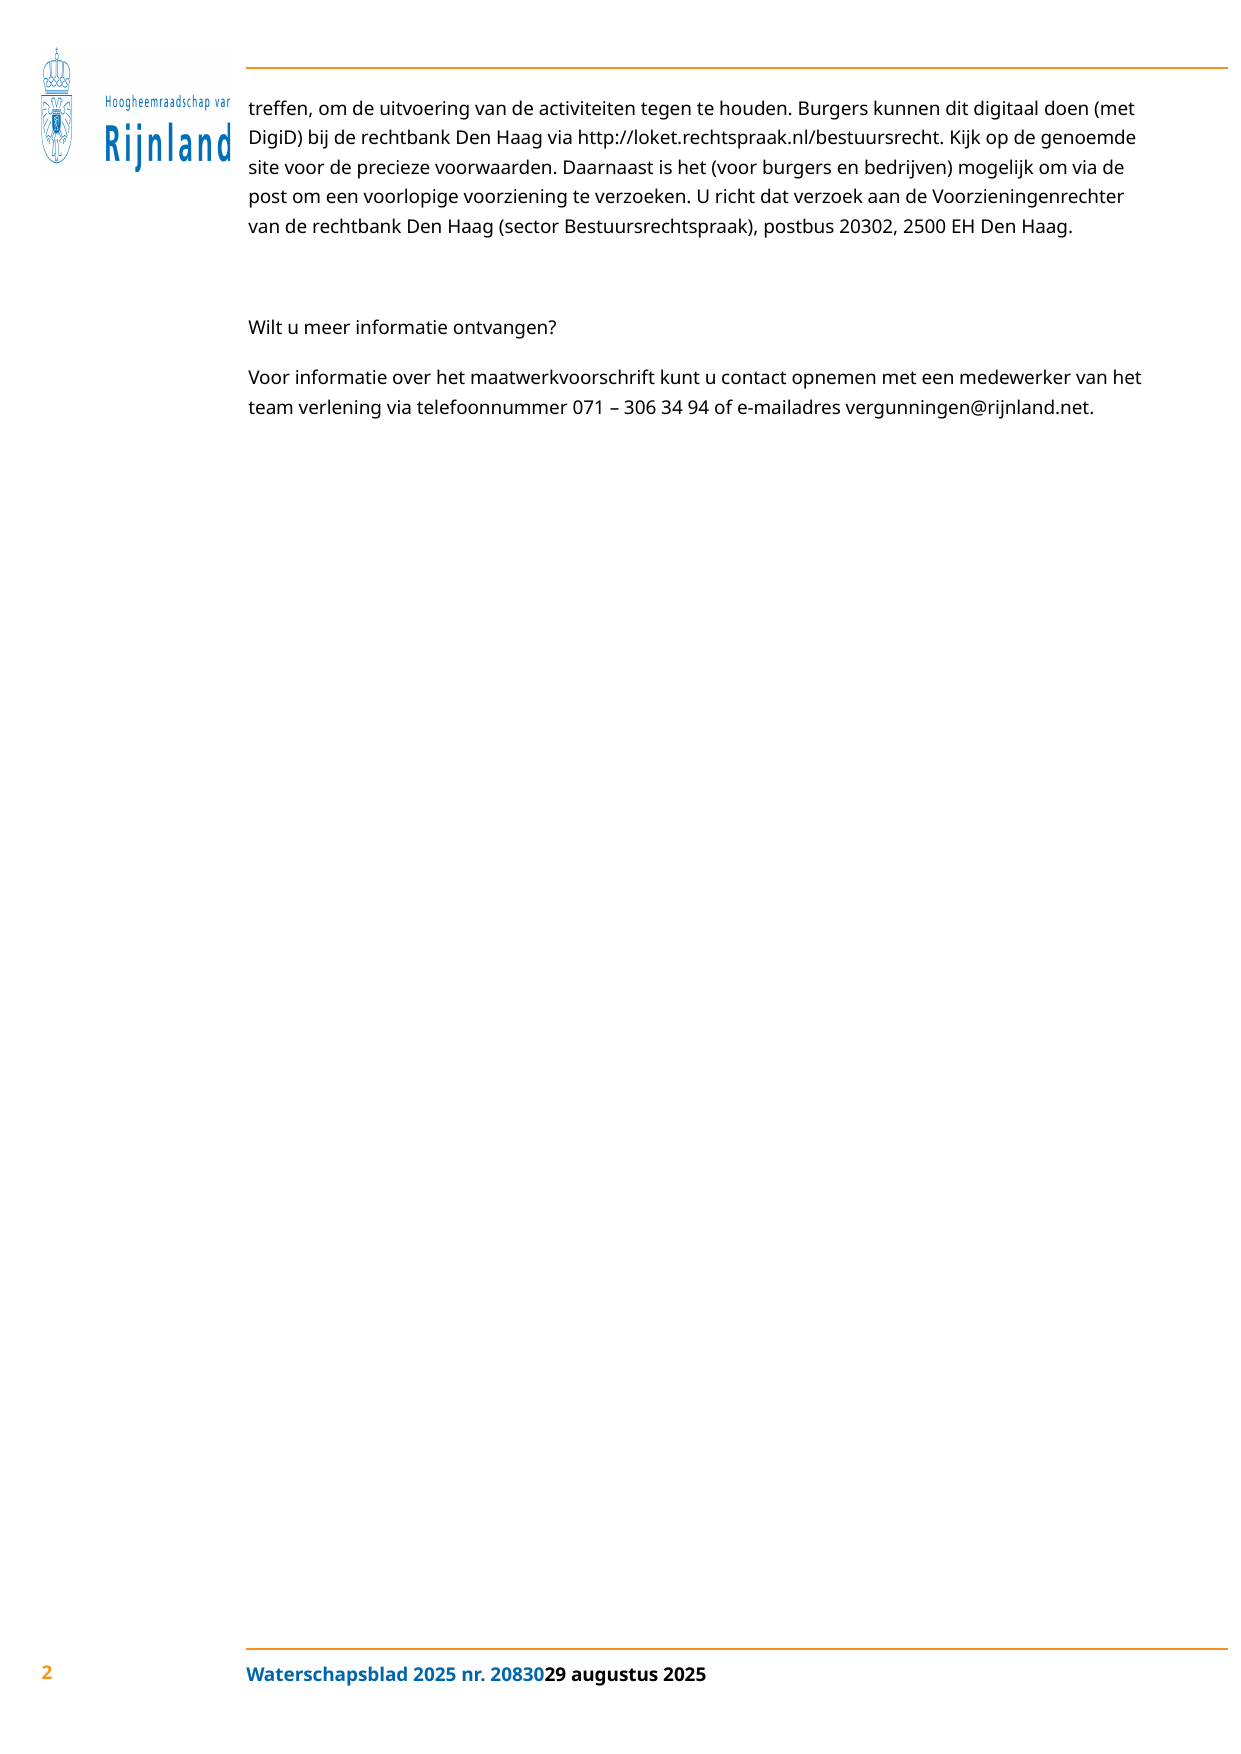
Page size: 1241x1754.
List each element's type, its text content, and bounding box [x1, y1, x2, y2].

text Voor informatie over het maatwerkvoorschrift kunt u contact opnemen met een medewerker van het team verlening via telefoonnummer 071 – 306 34 94 of e-mailadres vergunningen@rijnland.net. [248, 364, 1152, 420]
text Wilt u meer informatie ontvangen? [248, 314, 1152, 340]
picture [41, 47, 231, 172]
text treffen, om de uitvoering van de activiteiten tegen te houden. Burgers kunnen dit digitaal doen (met DigiD) bij de rechtbank Den Haag via http://loket.rechtspraak.nl/bestuursrecht. Kijk op de genoemde site voor de precieze voorwaarden. Daarnaast is het (voor burgers en bedrijven) mogelijk om via de post om een voorlopige voorziening te verzoeken. U richt dat verzoek aan de Voorzieningenrechter van de rechtbank Den Haag (sector Bestuursrechtspraak), postbus 20302, 2500 EH Den Haag. [248, 95, 1152, 239]
